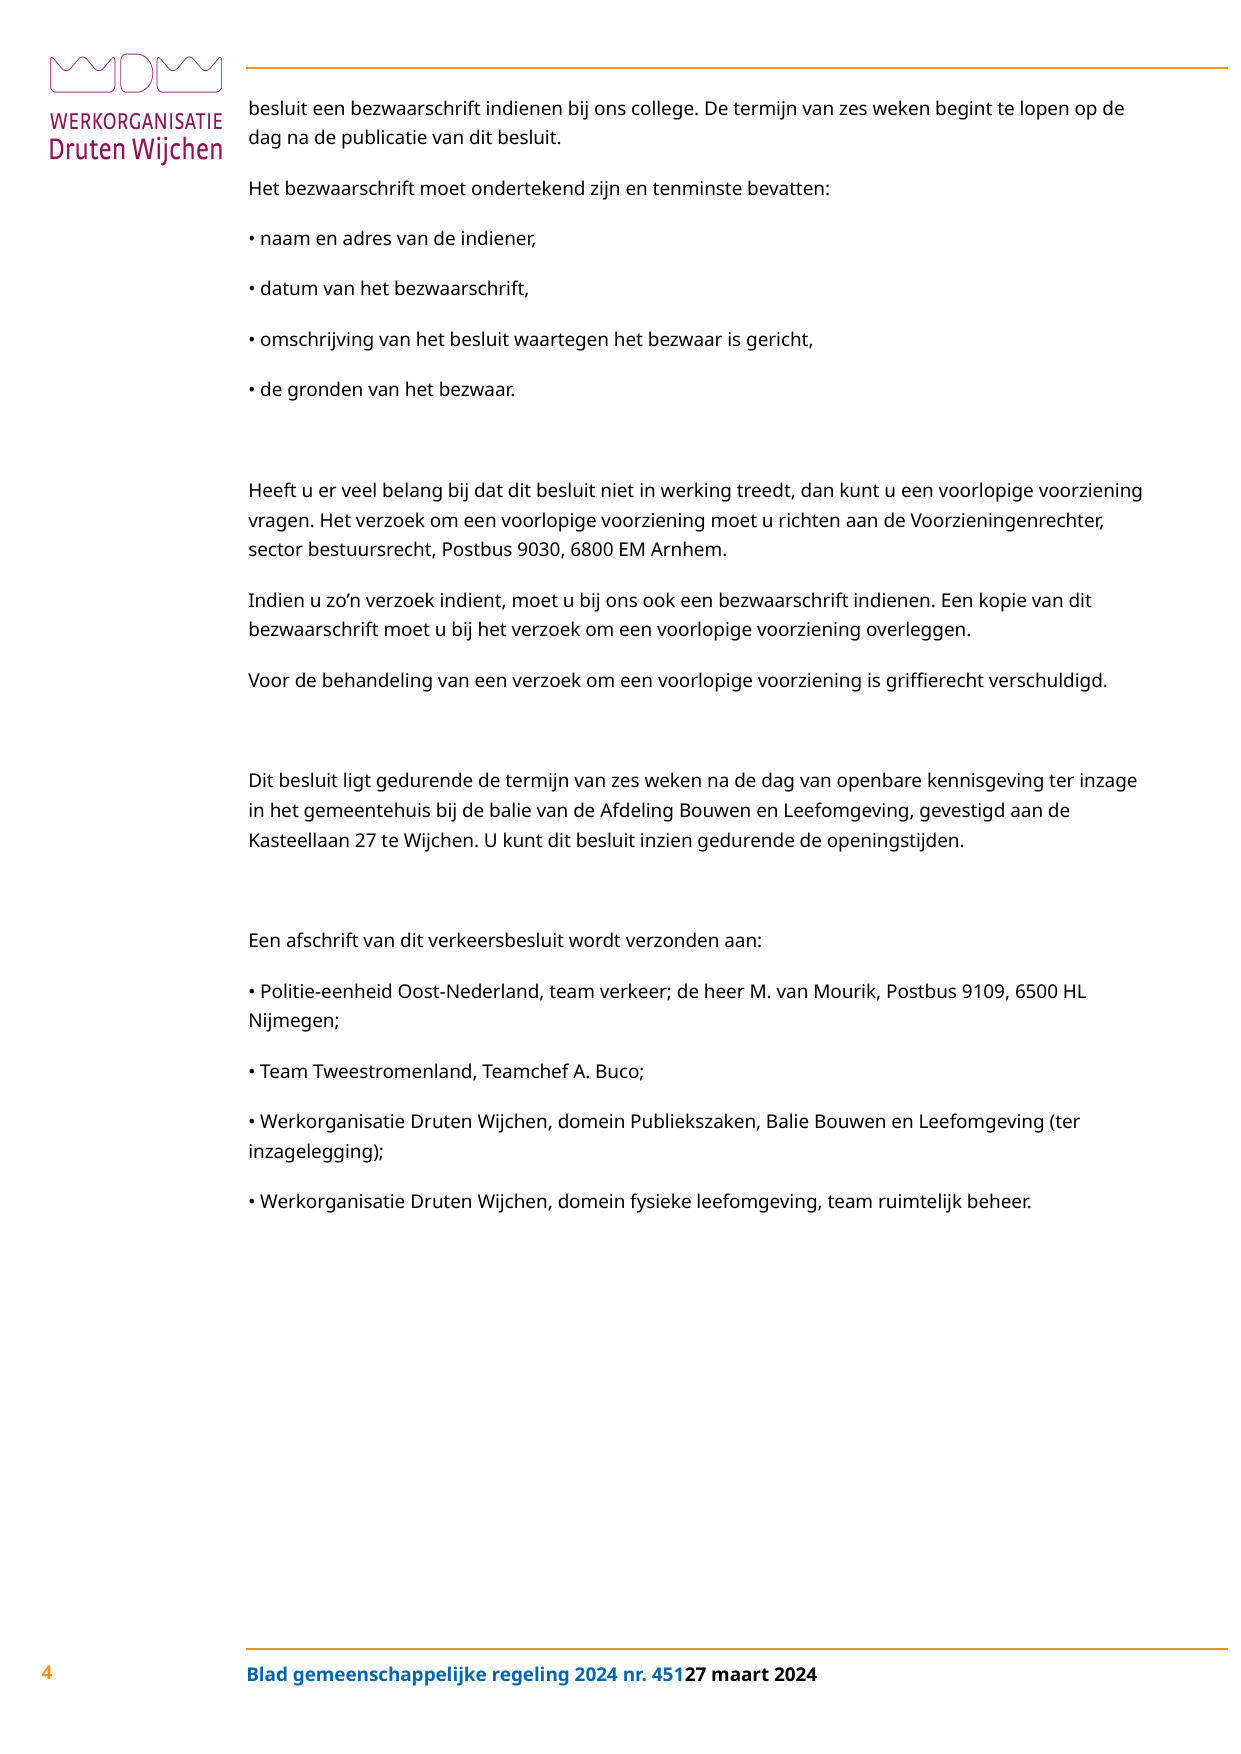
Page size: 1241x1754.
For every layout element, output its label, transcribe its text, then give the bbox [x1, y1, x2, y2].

text • omschrijving van het besluit waartegen het bezwaar is gericht, [248, 326, 1152, 352]
text • Team Tweestromenland, Teamchef A. Buco; [248, 1058, 1152, 1084]
picture [41, 47, 231, 172]
text • datum van het bezwaarschrift, [248, 276, 1152, 301]
text • Politie-eenheid Oost-Nederland, team verkeer; de heer M. van Mourik, Postbus 9109, 6500 HL Nijmegen; [248, 978, 1152, 1033]
text Het bezwaarschrift moet ondertekend zijn en tenminste bevatten: [248, 175, 1152, 201]
text Een afschrift van dit verkeersbesluit wordt verzonden aan: [248, 928, 1152, 953]
text • de gronden van het bezwaar. [248, 376, 1152, 402]
text Indien u zo’n verzoek indient, moet u bij ons ook een bezwaarschrift indienen. Een kopie van dit bezwaarschrift moet u bij het verzoek om een voorlopige voorziening overleggen. [248, 587, 1152, 642]
text besluit een bezwaarschrift indienen bij ons college. De termijn van zes weken begint te lopen op de dag na de publicatie van dit besluit. [248, 95, 1152, 150]
text Heeft u er veel belang bij dat dit besluit niet in werking treedt, dan kunt u een voorlopige voorziening vragen. Het verzoek om een voorlopige voorziening moet u richten aan de Voorzieningenrechter, sector bestuursrecht, Postbus 9030, 6800 EM Arnhem. [248, 477, 1152, 562]
text • Werkorganisatie Druten Wijchen, domein fysieke leefomgeving, team ruimtelijk beheer. [248, 1188, 1152, 1214]
text • naam en adres van de indiener, [248, 225, 1152, 251]
text Dit besluit ligt gedurende de termijn van zes weken na de dag van openbare kennisgeving ter inzage in het gemeentehuis bij de balie van de Afdeling Bouwen en Leefomgeving, gevestigd aan de Kasteellaan 27 te Wijchen. U kunt dit besluit inzien gedurende de openingstijden. [248, 768, 1152, 853]
text Voor de behandeling van een verzoek om een voorlopige voorziening is griffierecht verschuldigd. [248, 667, 1152, 693]
text • Werkorganisatie Druten Wijchen, domein Publiekszaken, Balie Bouwen en Leefomgeving (ter inzagelegging); [248, 1108, 1152, 1164]
